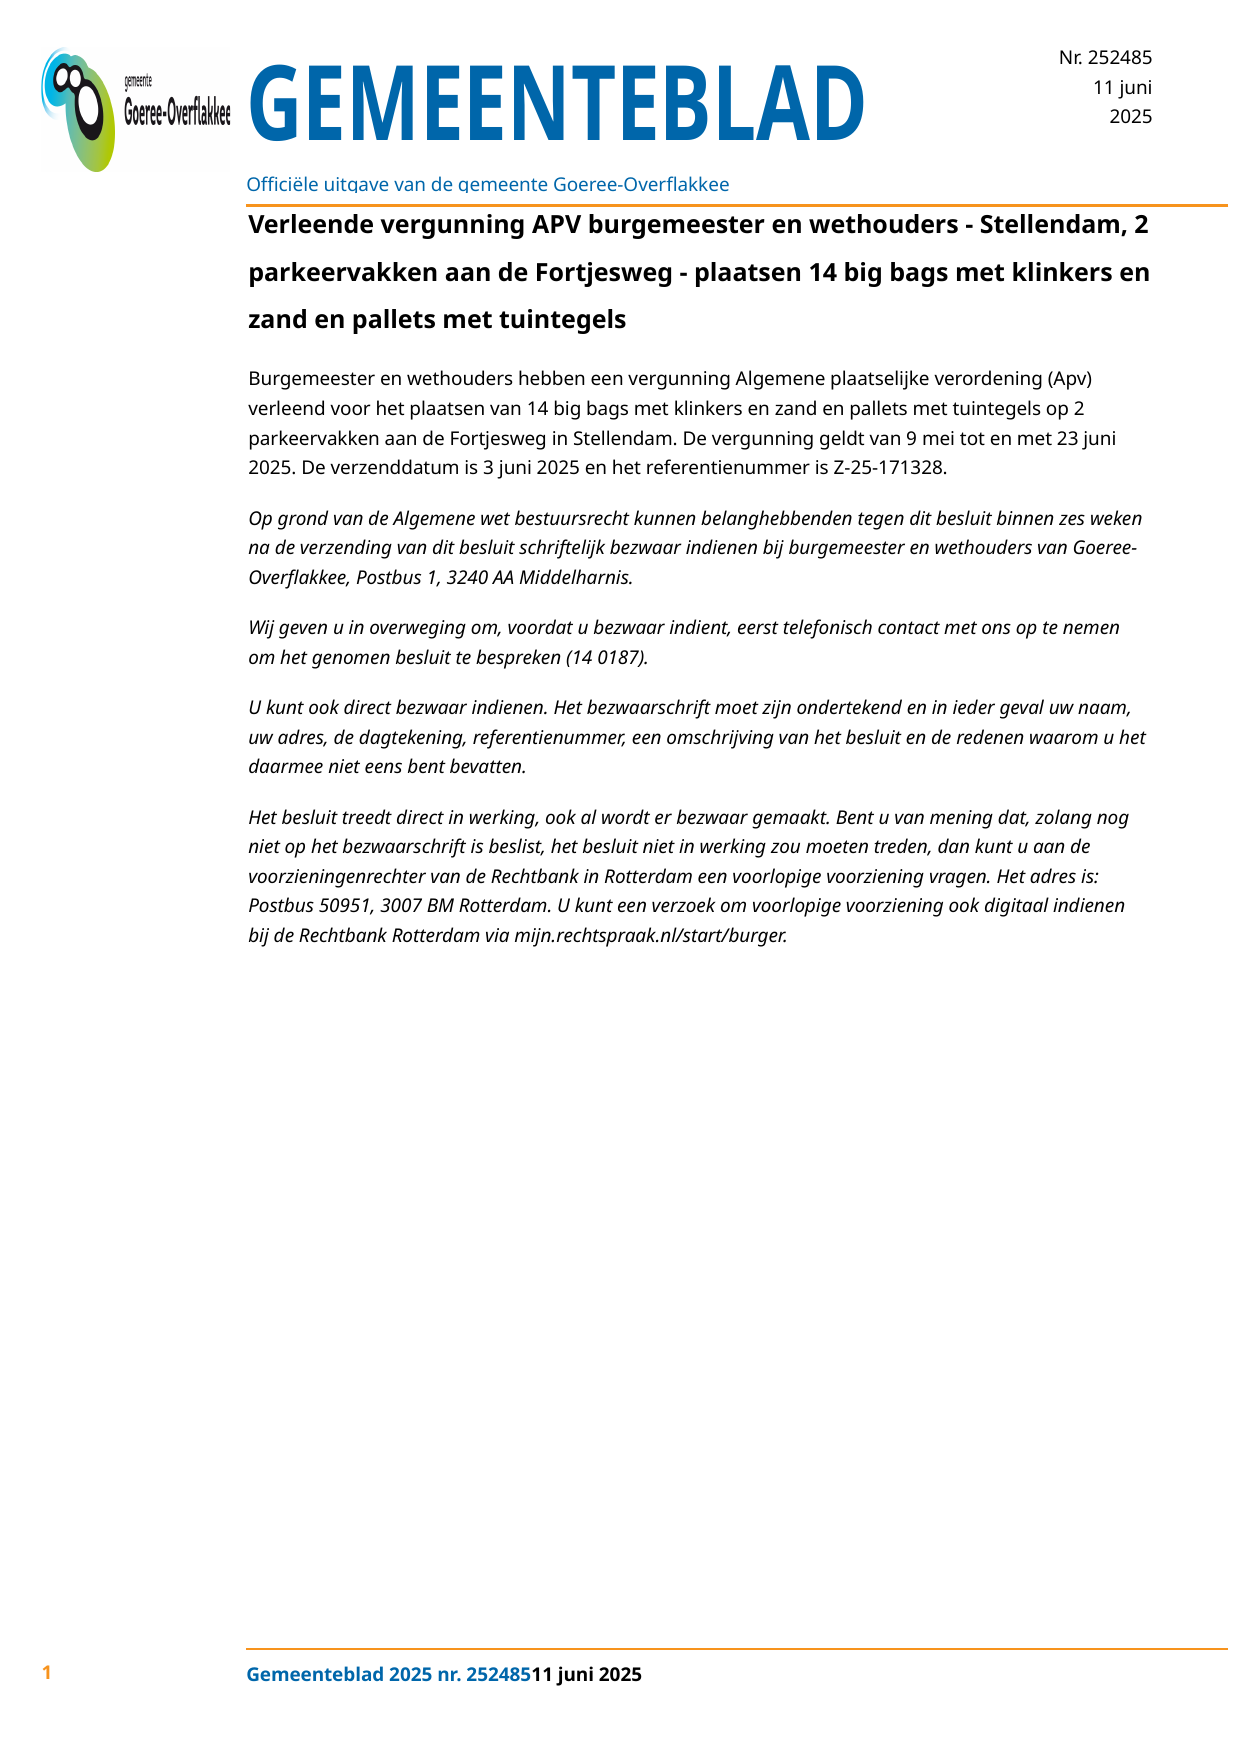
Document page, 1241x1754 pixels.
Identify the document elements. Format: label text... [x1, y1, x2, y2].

picture [41, 47, 231, 172]
text Op grond van de Algemene wet bestuursrecht kunnen belanghebbenden tegen dit besluit binnen zes weken na de verzending van dit besluit schriftelijk bezwaar indienen bij burgemeester en wethouders van Goeree-Overflakkee, Postbus 1, 3240 AA Middelharnis. [248, 505, 1152, 589]
text Verleende vergunning APV burgemeester en wethouders - Stellendam, 2 parkeervakken aan de Fortjesweg - plaatsen 14 big bags met klinkers en zand en pallets met tuintegels [248, 207, 1152, 336]
text Wij geven u in overweging om, voordat u bezwaar indient, eerst telefonisch contact met ons op te nemen om het genomen besluit te bespreken (14 0187). [248, 614, 1152, 669]
text Burgemeester en wethouders hebben een vergunning Algemene plaatselijke verordening (Apv) verleend voor het plaatsen van 14 big bags met klinkers en zand en pallets met tuintegels op 2 parkeervakken aan de Fortjesweg in Stellendam. De vergunning geldt van 9 mei tot en met 23 juni 2025. De verzenddatum is 3 juni 2025 en het referentienummer is Z-25-171328. [248, 366, 1152, 480]
text Het besluit treedt direct in werking, ook al wordt er bezwaar gemaakt. Bent u van mening dat, zolang nog niet op het bezwaarschrift is beslist, het besluit niet in werking zou moeten treden, dan kunt u aan de voorzieningenrechter van de Rechtbank in Rotterdam een voorlopige voorziening vragen. Het adres is: Postbus 50951, 3007 BM Rotterdam. U kunt een verzoek om voorlopige voorziening ook digitaal indienen bij de Rechtbank Rotterdam via mijn.rechtspraak.nl/start/burger. [248, 804, 1152, 948]
text U kunt ook direct bezwaar indienen. Het bezwaarschrift moet zijn ondertekend en in ieder geval uw naam, uw adres, de dagtekening, referentienummer, een omschrijving van het besluit en de redenen waarom u het daarmee niet eens bent bevatten. [248, 694, 1152, 779]
